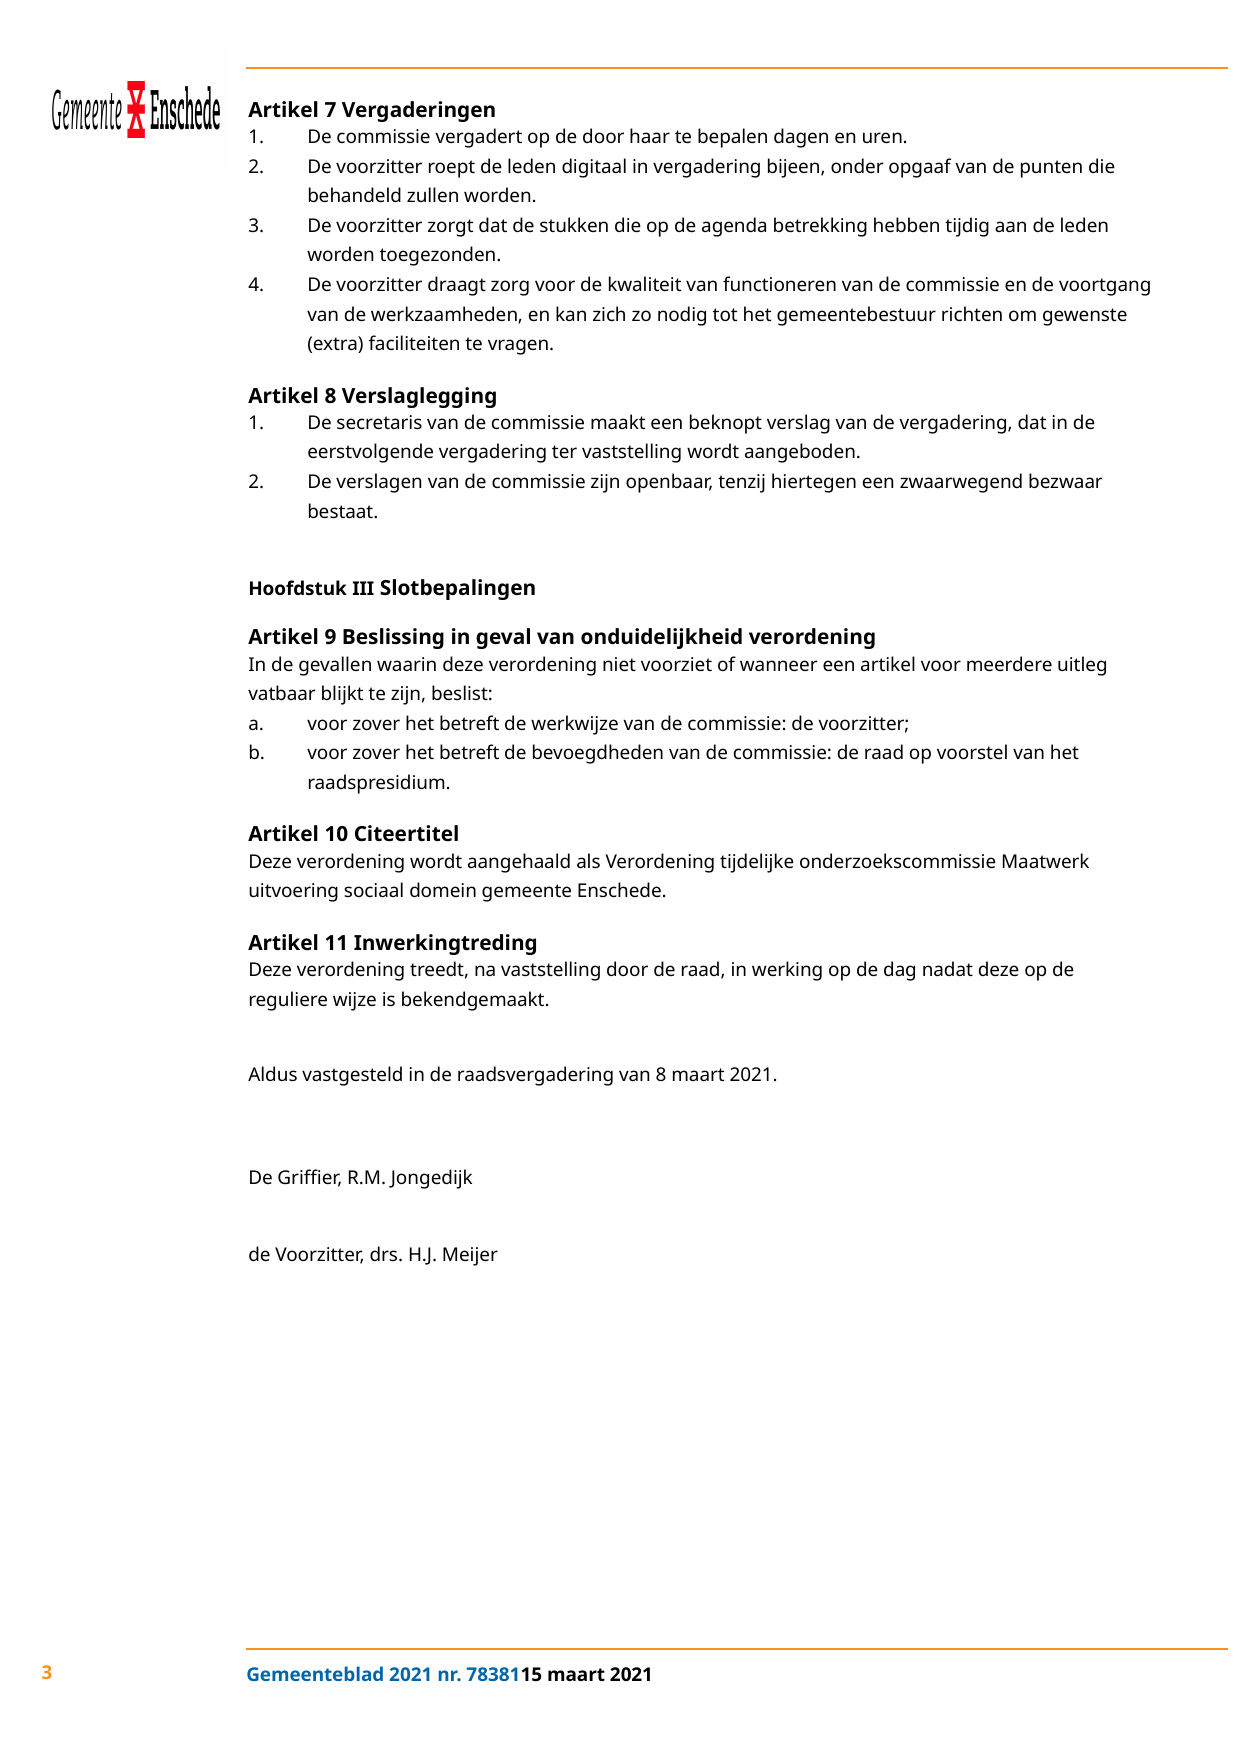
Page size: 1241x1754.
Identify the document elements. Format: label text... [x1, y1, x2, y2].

list De voorzitter zorgt dat de stukken die op de agenda betrekking hebben tijdig aan de leden worden toegezonden. [248, 212, 1152, 267]
text Deze verordening wordt aangehaald als Verordening tijdelijke onderzoekscommissie Maatwerk uitvoering sociaal domein gemeente Enschede. [248, 848, 1152, 903]
text Hoofdstuk III Slotbepalingen [248, 573, 1152, 602]
list De voorzitter draagt zorg voor de kwaliteit van functioneren van de commissie en de voortgang van de werkzaamheden, en kan zich zo nodig tot het gemeentebestuur richten om gewenste (extra) faciliteiten te vragen. [248, 271, 1152, 356]
text Artikel 10 Citeertitel [248, 819, 1152, 848]
text Artikel 7 Vergaderingen [248, 95, 1152, 123]
text Artikel 8 Verslaglegging [248, 381, 1152, 409]
text In de gevallen waarin deze verordening niet voorziet of wanneer een artikel voor meerdere uitleg vatbaar blijkt te zijn, beslist: [248, 651, 1152, 706]
list voor zover het betreft de werkwijze van de commissie: de voorzitter; [248, 710, 1152, 736]
text Artikel 9 Beslissing in geval van onduidelijkheid verordening [248, 622, 1152, 651]
list De secretaris van de commissie maakt een beknopt verslag van de vergadering, dat in de eerstvolgende vergadering ter vaststelling wordt aangeboden. [248, 409, 1152, 464]
list De verslagen van de commissie zijn openbaar, tenzij hiertegen een zwaarwegend bezwaar bestaat. [248, 468, 1152, 524]
text Deze verordening treedt, na vaststelling door de raad, in werking op de dag nadat deze op de reguliere wijze is bekendgemaakt. [248, 956, 1152, 1012]
text Aldus vastgesteld in de raadsvergadering van 8 maart 2021. [248, 1061, 1152, 1087]
list De voorzitter roept de leden digitaal in vergadering bijeen, onder opgaaf van de punten die behandeld zullen worden. [248, 153, 1152, 208]
text De Griffier, R.M. Jongedijk [248, 1164, 1152, 1190]
list voor zover het betreft de bevoegdheden van de commissie: de raad op voorstel van het raadspresidium. [248, 739, 1152, 795]
text Artikel 11 Inwerkingtreding [248, 928, 1152, 956]
list De commissie vergadert op de door haar te bepalen dagen en uren. [248, 123, 1152, 149]
picture [41, 47, 231, 172]
text de Voorzitter, drs. H.J. Meijer [248, 1241, 1152, 1267]
